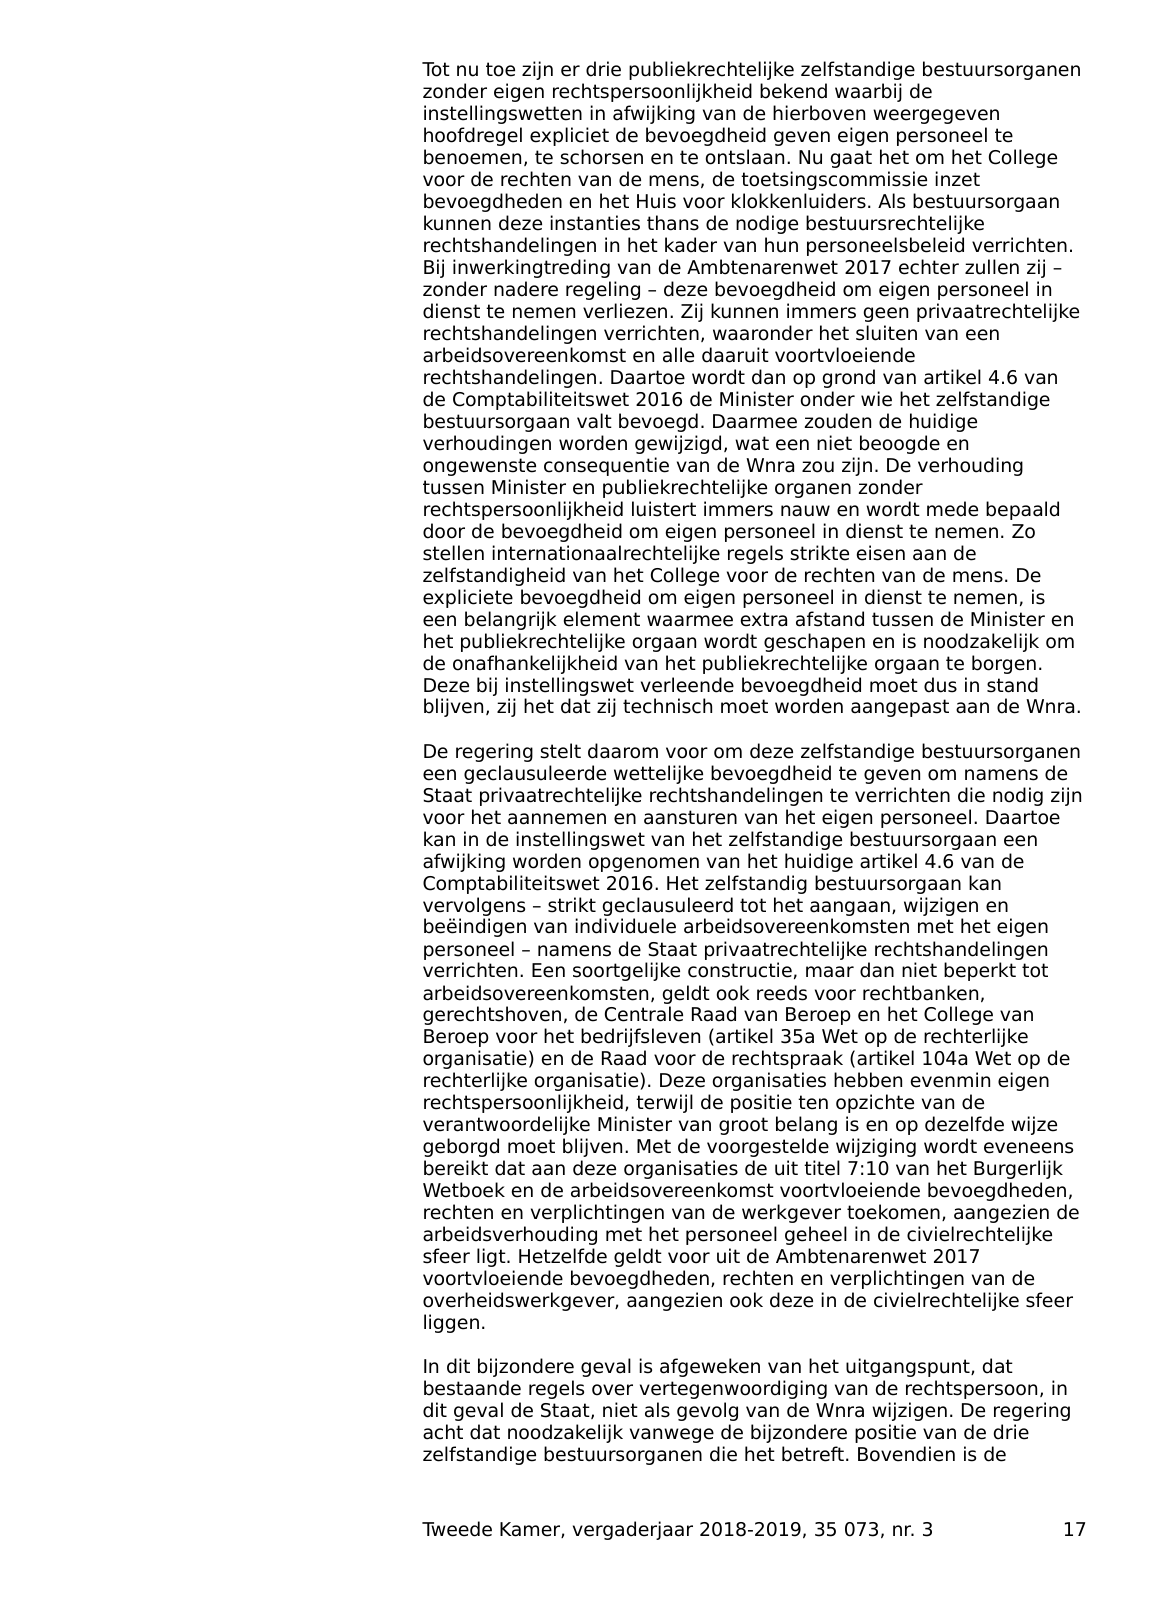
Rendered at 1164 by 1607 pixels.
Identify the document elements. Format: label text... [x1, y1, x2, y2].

text In dit bijzondere geval is afgeweken van het uitgangspunt, dat bestaande regels over vertegenwoordiging van de rechtspersoon, in dit geval de Staat, niet als gevolg van de Wnra wijzigen. De regering acht dat noodzakelijk vanwege de bijzondere positie van de drie zelfstandige bestuursorganen die het betreft. Bovendien is de [422, 1356, 1087, 1466]
text De regering stelt daarom voor om deze zelfstandige bestuursorganen een geclausuleerde wettelijke bevoegdheid te geven om namens de Staat privaatrechtelijke rechtshandelingen te verrichten die nodig zijn voor het aannemen en aansturen van het eigen personeel. Daartoe kan in de instellingswet van het zelfstandige bestuursorgaan een afwijking worden opgenomen van het huidige artikel 4.6 van de Comptabiliteitswet 2016. Het zelfstandig bestuursorgaan kan vervolgens – strikt geclausuleerd tot het aangaan, wijzigen en beëindigen van individuele arbeidsovereenkomsten met het eigen personeel – namens de Staat privaatrechtelijke rechtshandelingen verrichten. Een soortgelijke constructie, maar dan niet beperkt tot arbeidsovereenkomsten, geldt ook reeds voor rechtbanken, gerechtshoven, de Centrale Raad van Beroep en het College van Beroep voor het bedrijfsleven (artikel 35a Wet op de rechterlijke organisatie) en de Raad voor de rechtspraak (artikel 104a Wet op de rechterlijke organisatie). Deze organisaties hebben evenmin eigen rechtspersoonlijkheid, terwijl de positie ten opzichte van de verantwoordelijke Minister van groot belang is en op dezelfde wijze geborgd moet blijven. Met de voorgestelde wijziging wordt eveneens bereikt dat aan deze organisaties de uit titel 7:10 van het Burgerlijk Wetboek en de arbeidsovereenkomst voortvloeiende bevoegdheden, rechten en verplichtingen van de werkgever toekomen, aangezien de arbeidsverhouding met het personeel geheel in de civielrechtelijke sfeer ligt. Hetzelfde geldt voor uit de Ambtenarenwet 2017 voortvloeiende bevoegdheden, rechten en verplichtingen van de overheidswerkgever, aangezien ook deze in de civielrechtelijke sfeer liggen. [422, 741, 1087, 1334]
text Tot nu toe zijn er drie publiekrechtelijke zelfstandige bestuursorganen zonder eigen rechtspersoonlijkheid bekend waarbij de instellingswetten in afwijking van de hierboven weergegeven hoofdregel expliciet de bevoegdheid geven eigen personeel te benoemen, te schorsen en te ontslaan. Nu gaat het om het College voor de rechten van de mens, de toetsingscommissie inzet bevoegdheden en het Huis voor klokkenluiders. Als bestuursorgaan kunnen deze instanties thans de nodige bestuursrechtelijke rechtshandelingen in het kader van hun personeelsbeleid verrichten. Bij inwerkingtreding van de Ambtenarenwet 2017 echter zullen zij – zonder nadere regeling – deze bevoegdheid om eigen personeel in dienst te nemen verliezen. Zij kunnen immers geen privaatrechtelijke rechtshandelingen verrichten, waaronder het sluiten van een arbeidsovereenkomst en alle daaruit voortvloeiende rechtshandelingen. Daartoe wordt dan op grond van artikel 4.6 van de Comptabiliteitswet 2016 de Minister onder wie het zelfstandige bestuursorgaan valt bevoegd. Daarmee zouden de huidige verhoudingen worden gewijzigd, wat een niet beoogde en ongewenste consequentie van de Wnra zou zijn. De verhouding tussen Minister en publiekrechtelijke organen zonder rechtspersoonlijkheid luistert immers nauw en wordt mede bepaald door de bevoegdheid om eigen personeel in dienst te nemen. Zo stellen internationaalrechtelijke regels strikte eisen aan de zelfstandigheid van het College voor de rechten van de mens. De expliciete bevoegdheid om eigen personeel in dienst te nemen, is een belangrijk element waarmee extra afstand tussen de Minister en het publiekrechtelijke orgaan wordt geschapen en is noodzakelijk om de onafhankelijkheid van het publiekrechtelijke orgaan te borgen. Deze bij instellingswet verleende bevoegdheid moet dus in stand blijven, zij het dat zij technisch moet worden aangepast aan de Wnra. [422, 59, 1087, 718]
